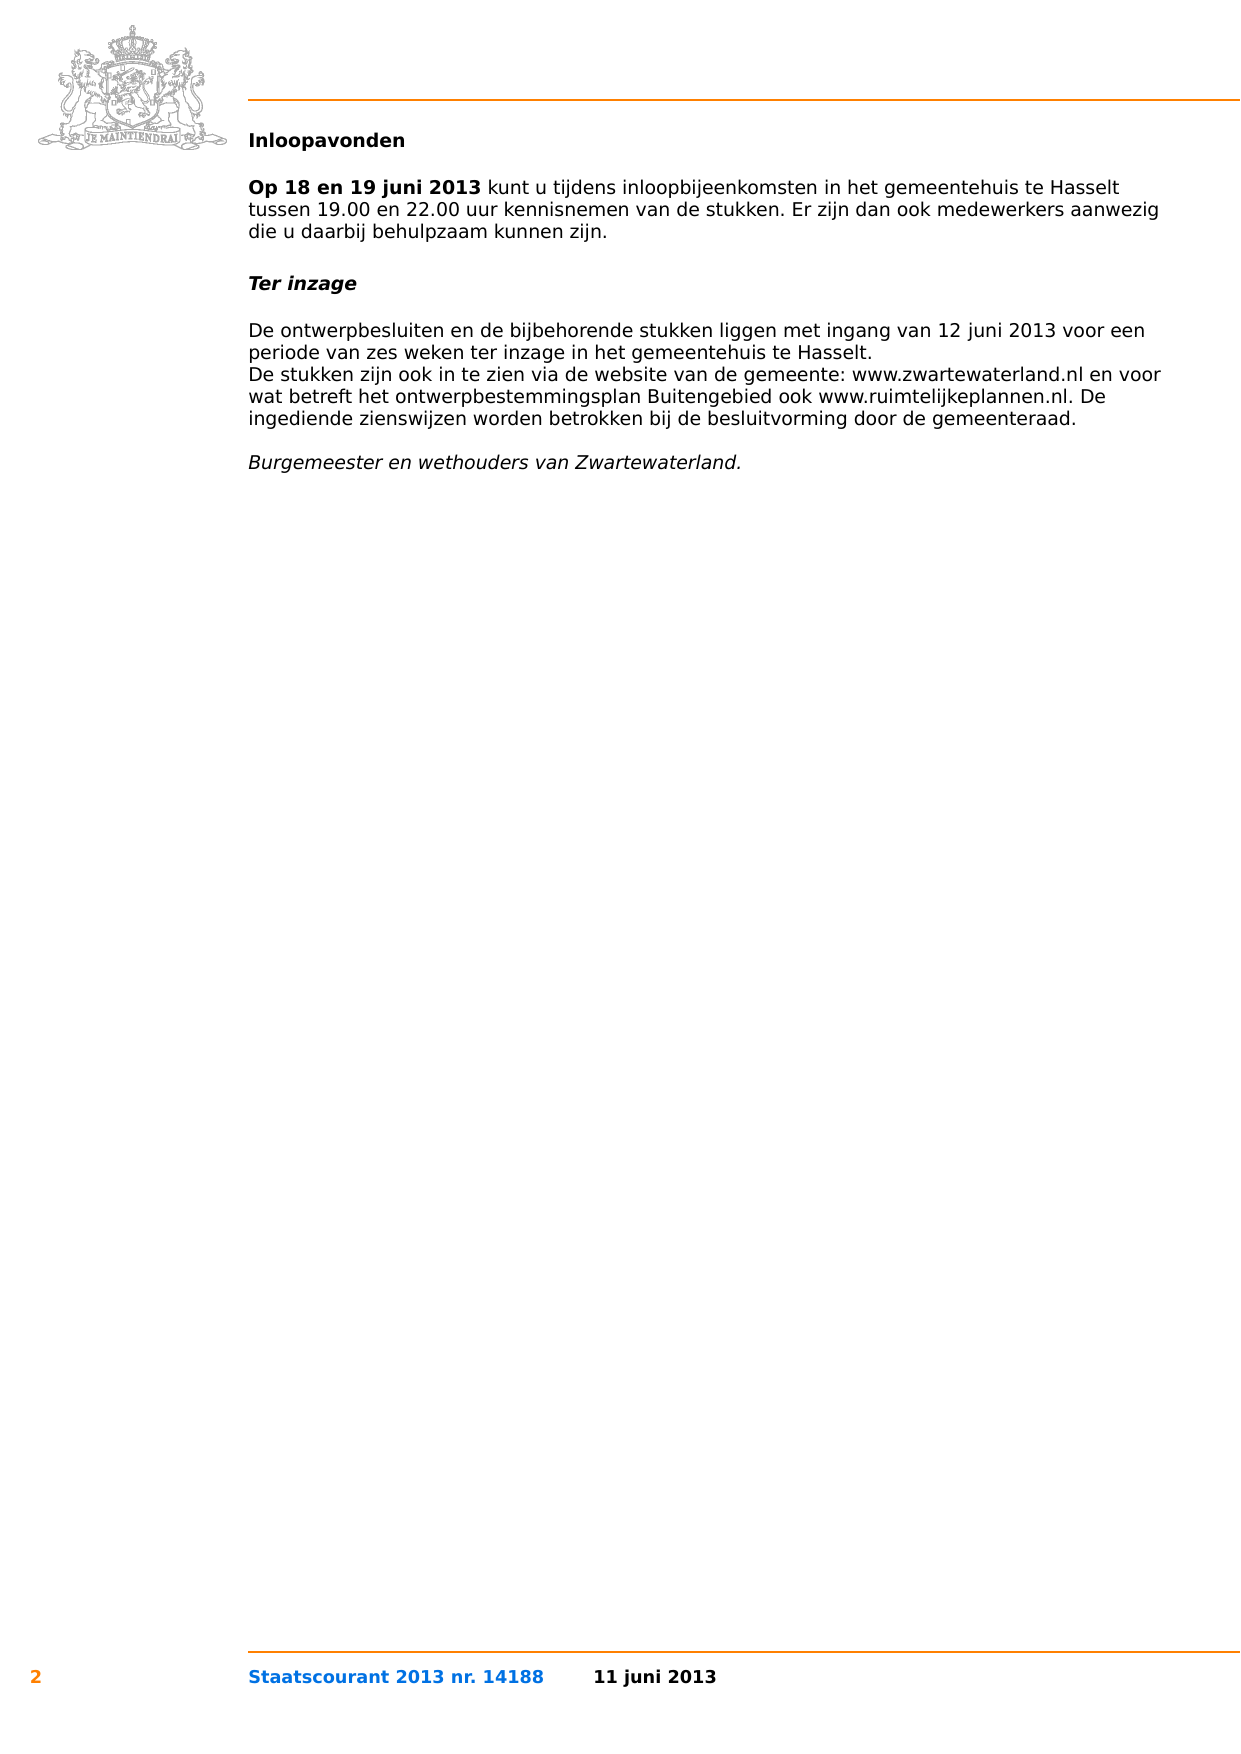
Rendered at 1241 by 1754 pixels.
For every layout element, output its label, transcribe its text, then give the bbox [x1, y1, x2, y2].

subtitle Inloopavonden [248, 130, 1163, 152]
text Op 18 en 19 juni 2013 kunt u tijdens inloopbijeenkomsten in het gemeentehuis te Hasselt tussen 19.00 en 22.00 uur kennisnemen van de stukken. Er zijn dan ook medewerkers aanwezig die u daarbij behulpzaam kunnen zijn. [248, 177, 1163, 243]
text De stukken zijn ook in te zien via de website van de gemeente: www.zwartewaterland.nl en voor wat betreft het ontwerpbestemmingsplan Buitengebied ook www.ruimtelijkeplannen.nl. De ingediende zienswijzen worden betrokken bij de besluitvorming door de gemeenteraad. [248, 364, 1163, 430]
text Burgemeester en wethouders van Zwartewaterland. [248, 452, 1163, 473]
text De ontwerpbesluiten en de bijbehorende stukken liggen met ingang van 12 juni 2013 voor een periode van zes weken ter inzage in het gemeentehuis te Hasselt. [248, 320, 1163, 364]
subtitle Ter inzage [248, 273, 1163, 295]
picture [38, 25, 227, 150]
